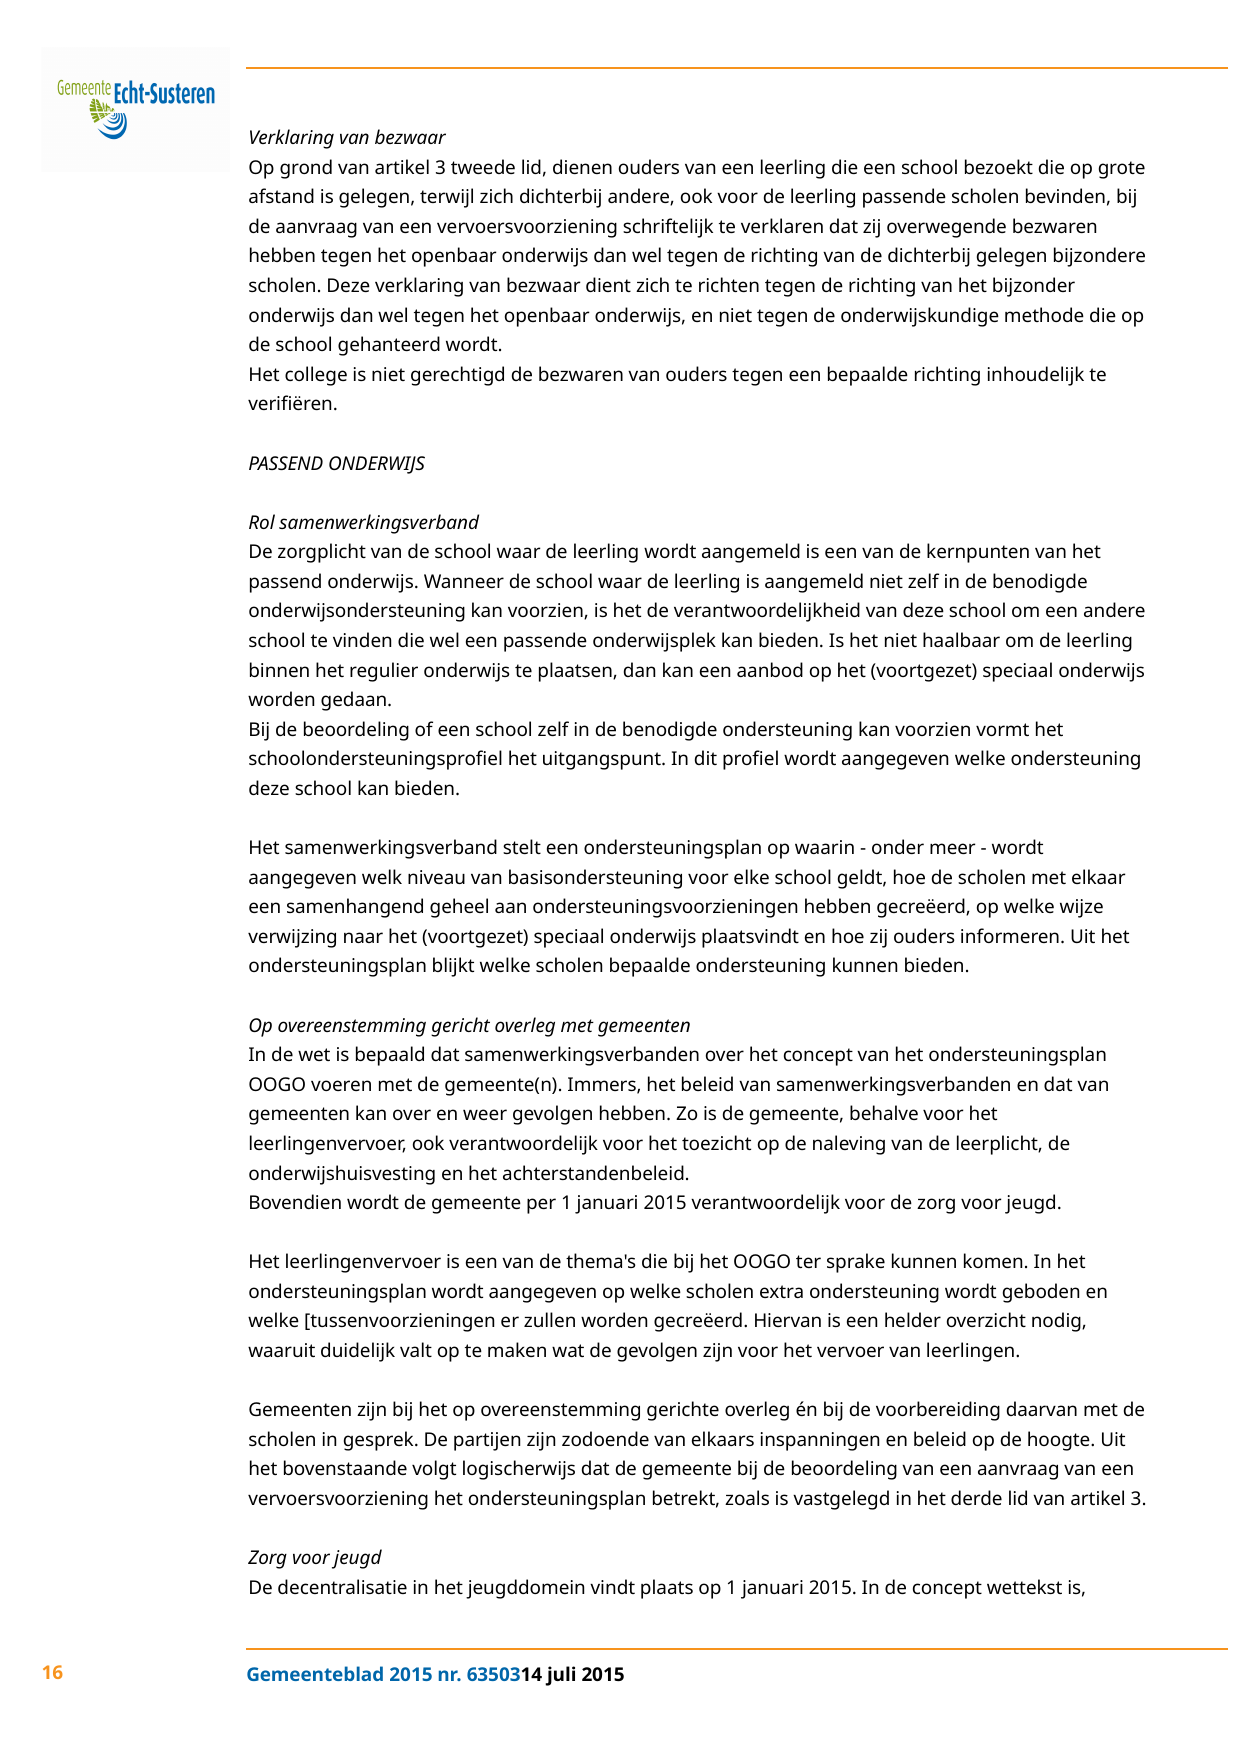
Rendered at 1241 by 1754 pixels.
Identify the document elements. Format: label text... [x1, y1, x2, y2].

text De decentralisatie in het jeugddomein vindt plaats op 1 januari 2015. In de concept wettekst is, [248, 1574, 1152, 1600]
text Het college is niet gerechtigd de bezwaren van ouders tegen een bepaalde richting inhoudelijk te verifiëren. [248, 361, 1152, 416]
text In de wet is bepaald dat samenwerkingsverbanden over het concept van het ondersteuningsplan OOGO voeren met de gemeente(n). Immers, het beleid van samenwerkingsverbanden en dat van gemeenten kan over en weer gevolgen hebben. Zo is de gemeente, behalve voor het leerlingenvervoer, ook verantwoordelijk voor het toezicht op de naleving van de leerplicht, de onderwijshuisvesting en het achterstandenbeleid. [248, 1041, 1152, 1186]
text De zorgplicht van de school waar de leerling wordt aangemeld is een van de kernpunten van het passend onderwijs. Wanneer de school waar de leerling is aangemeld niet zelf in de benodigde onderwijsondersteuning kan voorzien, is het de verantwoordelijkheid van deze school om een andere school te vinden die wel een passende onderwijsplek kan bieden. Is het niet haalbaar om de leerling binnen het regulier onderwijs te plaatsen, dan kan een aanbod op het (voortgezet) speciaal onderwijs worden gedaan. [248, 538, 1152, 712]
text Bovendien wordt de gemeente per 1 januari 2015 verantwoordelijk voor de zorg voor jeugd. [248, 1189, 1152, 1215]
text PASSEND ONDERWIJS [248, 450, 1152, 476]
text Het samenwerkingsverband stelt een ondersteuningsplan op waarin - onder meer - wordt aangegeven welk niveau van basisondersteuning voor elke school geldt, hoe de scholen met elkaar een samenhangend geheel aan ondersteuningsvoorzieningen hebben gecreëerd, op welke wijze verwijzing naar het (voortgezet) speciaal onderwijs plaatsvindt en hoe zij ouders informeren. Uit het ondersteuningsplan blijkt welke scholen bepaalde ondersteuning kunnen bieden. [248, 834, 1152, 978]
text Zorg voor jeugd [248, 1544, 1152, 1570]
picture [41, 47, 231, 172]
text Op overeenstemming gericht overleg met gemeenten [248, 1012, 1152, 1038]
text Bij de beoordeling of een school zelf in de benodigde ondersteuning kan voorzien vormt het schoolondersteuningsprofiel het uitgangspunt. In dit profiel wordt aangegeven welke ondersteuning deze school kan bieden. [248, 716, 1152, 801]
text Rol samenwerkingsverband [248, 509, 1152, 535]
text Op grond van artikel 3 tweede lid, dienen ouders van een leerling die een school bezoekt die op grote afstand is gelegen, terwijl zich dichterbij andere, ook voor de leerling passende scholen bevinden, bij de aanvraag van een vervoersvoorziening schriftelijk te verklaren dat zij overwegende bezwaren hebben tegen het openbaar onderwijs dan wel tegen de richting van de dichterbij gelegen bijzondere scholen. Deze verklaring van bezwaar dient zich te richten tegen de richting van het bijzonder onderwijs dan wel tegen het openbaar onderwijs, en niet tegen de onderwijskundige methode die op de school gehanteerd wordt. [248, 154, 1152, 357]
text Verklaring van bezwaar [248, 124, 1152, 150]
text Gemeenten zijn bij het op overeenstemming gerichte overleg én bij de voorbereiding daarvan met de scholen in gesprek. De partijen zijn zodoende van elkaars inspanningen en beleid op de hoogte. Uit het bovenstaande volgt logischerwijs dat de gemeente bij de beoordeling van een aanvraag van een vervoersvoorziening het ondersteuningsplan betrekt, zoals is vastgelegd in het derde lid van artikel 3. [248, 1396, 1152, 1511]
text Het leerlingenvervoer is een van de thema's die bij het OOGO ter sprake kunnen komen. In het ondersteuningsplan wordt aangegeven op welke scholen extra ondersteuning wordt geboden en welke [tussenvoorzieningen er zullen worden gecreëerd. Hiervan is een helder overzicht nodig, waaruit duidelijk valt op te maken wat de gevolgen zijn voor het vervoer van leerlingen. [248, 1248, 1152, 1363]
